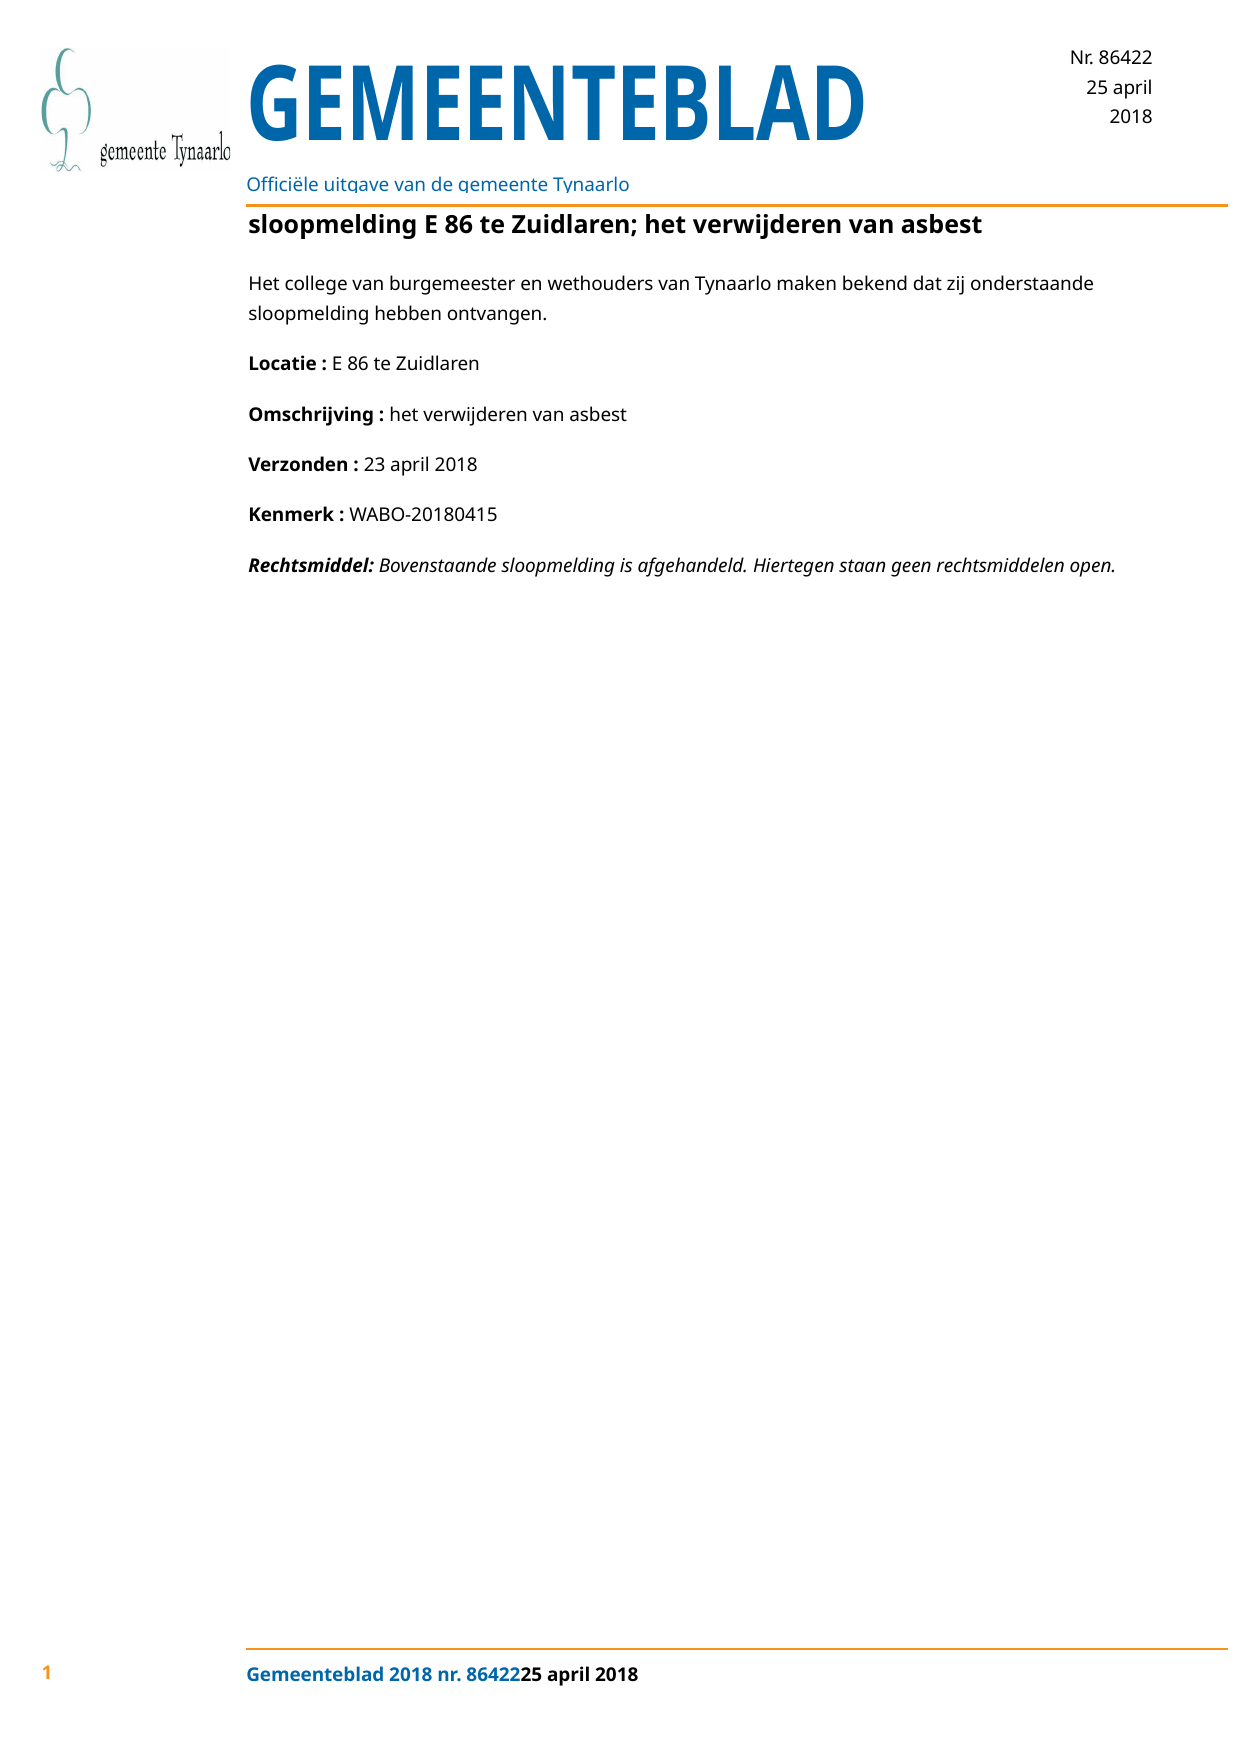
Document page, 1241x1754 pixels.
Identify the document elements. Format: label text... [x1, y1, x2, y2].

text Kenmerk : WABO-20180415 [248, 502, 1152, 527]
text Het college van burgemeester en wethouders van Tynaarlo maken bekend dat zij onderstaande sloopmelding hebben ontvangen. [248, 270, 1152, 326]
text Locatie : E 86 te Zuidlaren [248, 350, 1152, 376]
text Rechtsmiddel: Bovenstaande sloopmelding is afgehandeld. Hiertegen staan geen rechtsmiddelen open. [248, 552, 1152, 578]
text Omschrijving : het verwijderen van asbest [248, 401, 1152, 426]
text sloopmelding E 86 te Zuidlaren; het verwijderen van asbest [248, 207, 1152, 241]
text Verzonden : 23 april 2018 [248, 451, 1152, 477]
picture [41, 47, 231, 172]
